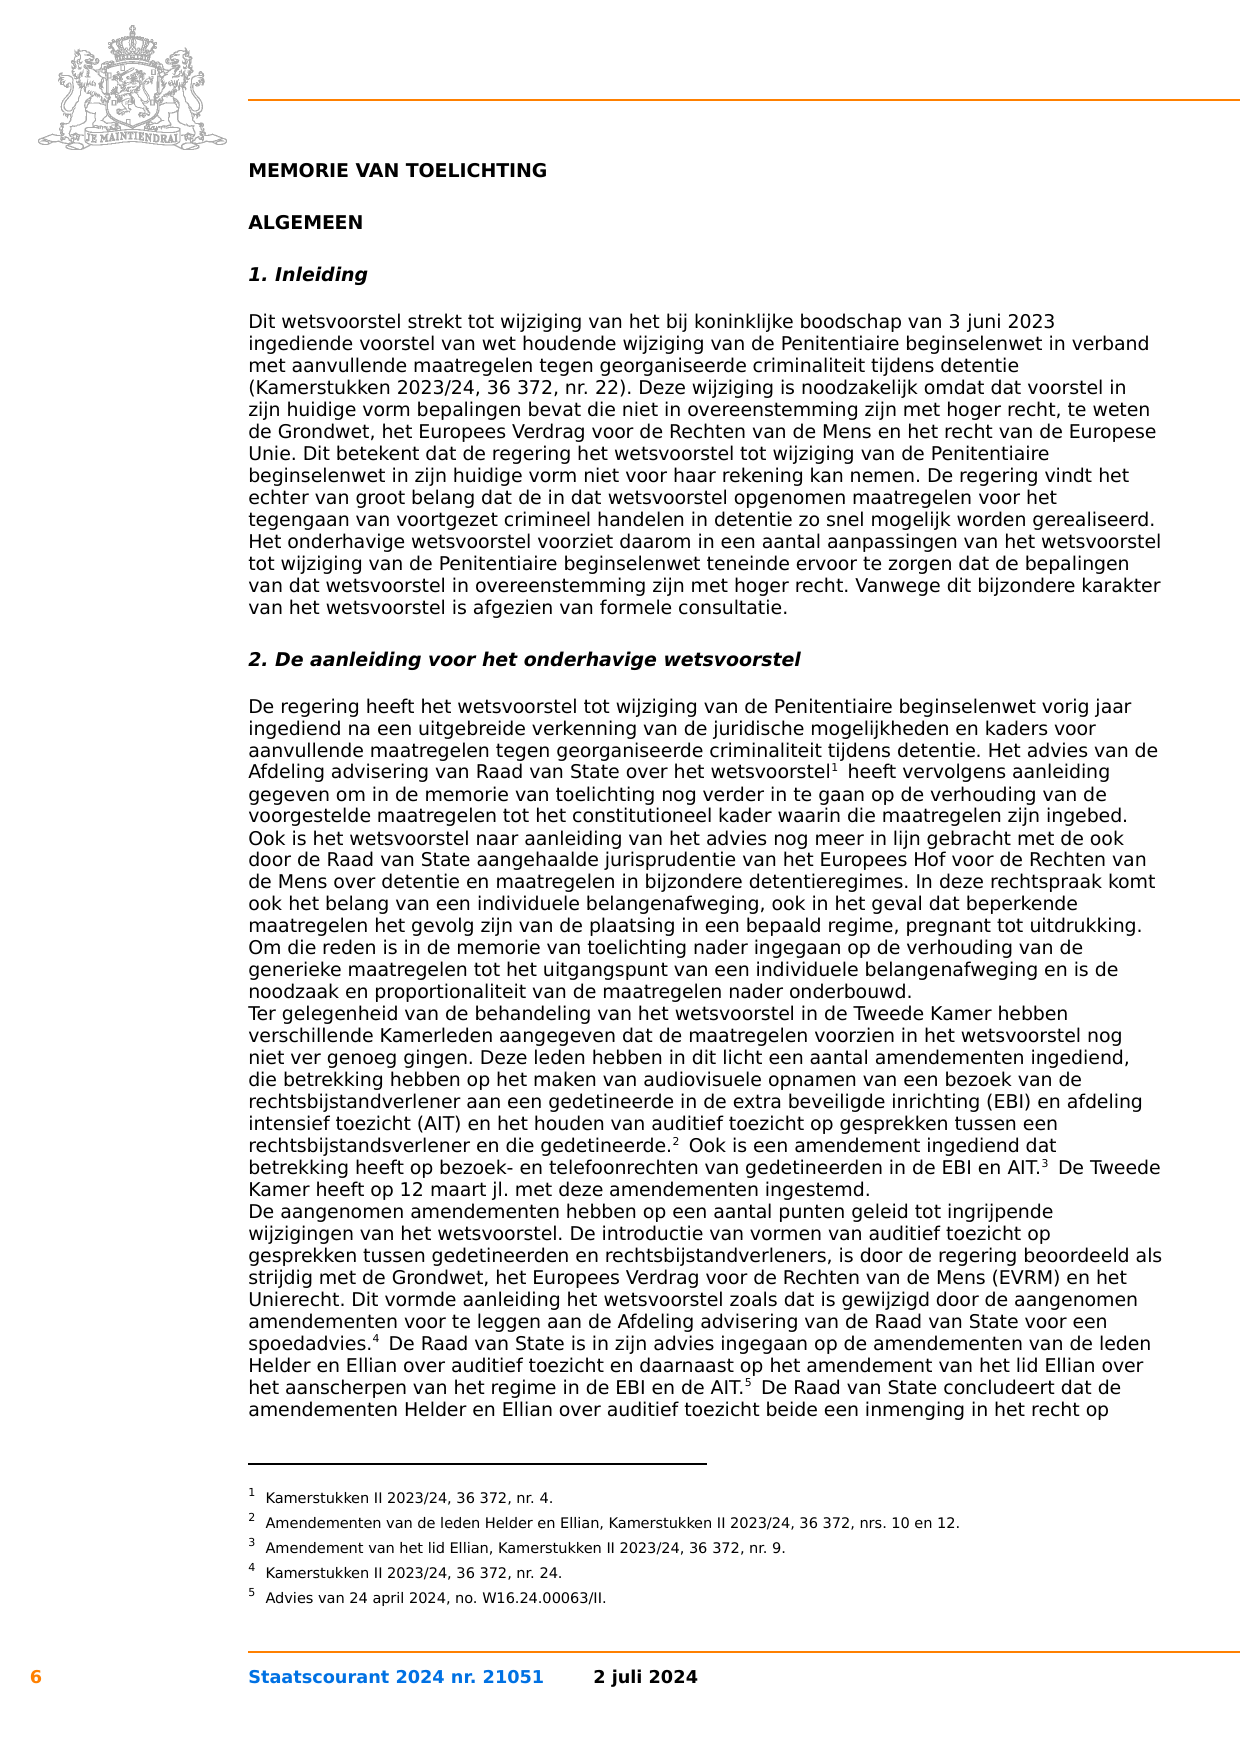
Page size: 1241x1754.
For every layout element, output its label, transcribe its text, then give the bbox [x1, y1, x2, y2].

subtitle 1. Inleiding [248, 264, 1163, 286]
text Kamerstukken II 2023/24, 36 372, nr. 4. [248, 1486, 1163, 1508]
subtitle 2. De aanleiding voor het onderhavige wetsvoorstel [248, 648, 1163, 671]
subtitle ALGEMEEN [248, 212, 1163, 234]
text Dit wetsvoorstel strekt tot wijziging van het bij koninklijke boodschap van 3 juni 2023 ingediende voorstel van wet houdende wijziging van de Penitentiaire beginselenwet in verband met aanvullende maatregelen tegen georganiseerde criminaliteit tijdens detentie (Kamerstukken 2023/24, 36 372, nr. 22). Deze wijziging is noodzakelijk omdat dat voorstel in zijn huidige vorm bepalingen bevat die niet in overeenstemming zijn met hoger recht, te weten de Grondwet, het Europees Verdrag voor de Rechten van de Mens en het recht van de Europese Unie. Dit betekent dat de regering het wetsvoorstel tot wijziging van de Penitentiaire beginselenwet in zijn huidige vorm niet voor haar rekening kan nemen. De regering vindt het echter van groot belang dat de in dat wetsvoorstel opgenomen maatregelen voor het tegengaan van voortgezet crimineel handelen in detentie zo snel mogelijk worden gerealiseerd. Het onderhavige wetsvoorstel voorziet daarom in een aantal aanpassingen van het wetsvoorstel tot wijziging van de Penitentiaire beginselenwet teneinde ervoor te zorgen dat de bepalingen van dat wetsvoorstel in overeenstemming zijn met hoger recht. Vanwege dit bijzondere karakter van het wetsvoorstel is afgezien van formele consultatie. [248, 311, 1163, 618]
text Kamerstukken II 2023/24, 36 372, nr. 24. [248, 1561, 1163, 1583]
text Amendementen van de leden Helder en Ellian, Kamerstukken II 2023/24, 36 372, nrs. 10 en 12. [248, 1511, 1163, 1533]
picture [38, 25, 227, 150]
text De regering heeft het wetsvoorstel tot wijziging van de Penitentiaire beginselenwet vorig jaar ingediend na een uitgebreide verkenning van de juridische mogelijkheden en kaders voor aanvullende maatregelen tegen georganiseerde criminaliteit tijdens detentie. Het advies van de Afdeling advisering van Raad van State over het wetsvoorstel heeft vervolgens aanleiding gegeven om in de memorie van toelichting nog verder in te gaan op de verhouding van de voorgestelde maatregelen tot het constitutioneel kader waarin die maatregelen zijn ingebed. Ook is het wetsvoorstel naar aanleiding van het advies nog meer in lijn gebracht met de ook door de Raad van State aangehaalde jurisprudentie van het Europees Hof voor de Rechten van de Mens over detentie en maatregelen in bijzondere detentieregimes. In deze rechtspraak komt ook het belang van een individuele belangenafweging, ook in het geval dat beperkende maatregelen het gevolg zijn van de plaatsing in een bepaald regime, pregnant tot uitdrukking. Om die reden is in de memorie van toelichting nader ingegaan op de verhouding van de generieke maatregelen tot het uitgangspunt van een individuele belangenafweging en is de noodzaak en proportionaliteit van de maatregelen nader onderbouwd. [248, 696, 1163, 1003]
text De aangenomen amendementen hebben op een aantal punten geleid tot ingrijpende wijzigingen van het wetsvoorstel. De introductie van vormen van auditief toezicht op gesprekken tussen gedetineerden en rechtsbijstandverleners, is door de regering beoordeeld als strijdig met de Grondwet, het Europees Verdrag voor de Rechten van de Mens (EVRM) en het Unierecht. Dit vormde aanleiding het wetsvoorstel zoals dat is gewijzigd door de aangenomen amendementen voor te leggen aan de Afdeling advisering van de Raad van State voor een spoedadvies. De Raad van State is in zijn advies ingegaan op de amendementen van de leden Helder en Ellian over auditief toezicht en daarnaast op het amendement van het lid Ellian over het aanscherpen van het regime in de EBI en de AIT. De Raad van State concludeert dat de amendementen Helder en Ellian over auditief toezicht beide een inmenging in het recht op [248, 1201, 1163, 1421]
text Amendement van het lid Ellian, Kamerstukken II 2023/24, 36 372, nr. 9. [248, 1536, 1163, 1558]
subtitle MEMORIE VAN TOELICHTING [248, 160, 1163, 182]
text Advies van 24 april 2024, no. W16.24.00063/II. [248, 1586, 1163, 1608]
text Ter gelegenheid van de behandeling van het wetsvoorstel in de Tweede Kamer hebben verschillende Kamerleden aangegeven dat de maatregelen voorzien in het wetsvoorstel nog niet ver genoeg gingen. Deze leden hebben in dit licht een aantal amendementen ingediend, die betrekking hebben op het maken van audiovisuele opnamen van een bezoek van de rechtsbijstandverlener aan een gedetineerde in de extra beveiligde inrichting (EBI) en afdeling intensief toezicht (AIT) en het houden van auditief toezicht op gesprekken tussen een rechtsbijstandsverlener en die gedetineerde. Ook is een amendement ingediend dat betrekking heeft op bezoek- en telefoonrechten van gedetineerden in de EBI en AIT. De Tweede Kamer heeft op 12 maart jl. met deze amendementen ingestemd. [248, 1003, 1163, 1201]
